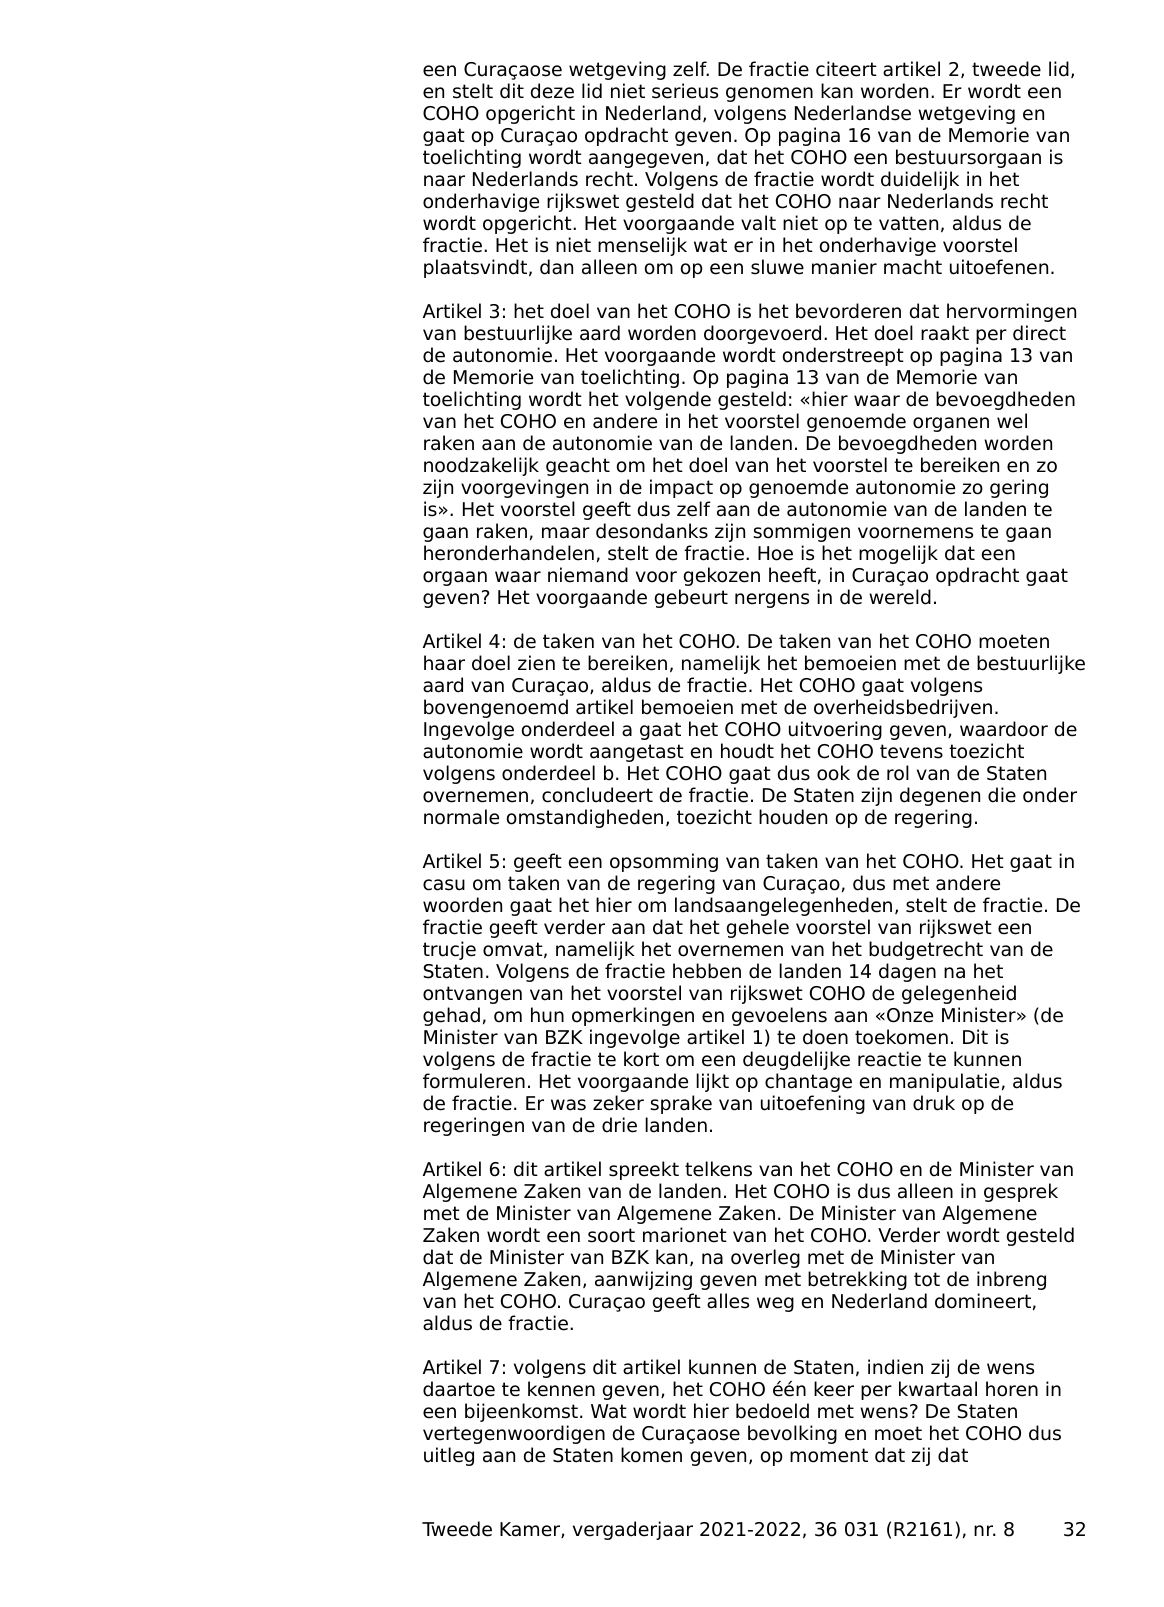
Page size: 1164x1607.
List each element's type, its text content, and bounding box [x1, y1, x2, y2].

text een Curaçaose wetgeving zelf. De fractie citeert artikel 2, tweede lid, en stelt dit deze lid niet serieus genomen kan worden. Er wordt een COHO opgericht in Nederland, volgens Nederlandse wetgeving en gaat op Curaçao opdracht geven. Op pagina 16 van de Memorie van toelichting wordt aangegeven, dat het COHO een bestuursorgaan is naar Nederlands recht. Volgens de fractie wordt duidelijk in het onderhavige rijkswet gesteld dat het COHO naar Nederlands recht wordt opgericht. Het voorgaande valt niet op te vatten, aldus de fractie. Het is niet menselijk wat er in het onderhavige voorstel plaatsvindt, dan alleen om op een sluwe manier macht uitoefenen. [422, 59, 1087, 279]
text Artikel 7: volgens dit artikel kunnen de Staten, indien zij de wens daartoe te kennen geven, het COHO één keer per kwartaal horen in een bijeenkomst. Wat wordt hier bedoeld met wens? De Staten vertegenwoordigen de Curaçaose bevolking en moet het COHO dus uitleg aan de Staten komen geven, op moment dat zij dat [422, 1357, 1087, 1467]
text Artikel 5: geeft een opsomming van taken van het COHO. Het gaat in casu om taken van de regering van Curaçao, dus met andere woorden gaat het hier om landsaangelegenheden, stelt de fractie. De fractie geeft verder aan dat het gehele voorstel van rijkswet een trucje omvat, namelijk het overnemen van het budgetrecht van de Staten. Volgens de fractie hebben de landen 14 dagen na het ontvangen van het voorstel van rijkswet COHO de gelegenheid gehad, om hun opmerkingen en gevoelens aan «Onze Minister» (de Minister van BZK ingevolge artikel 1) te doen toekomen. Dit is volgens de fractie te kort om een deugdelijke reactie te kunnen formuleren. Het voorgaande lijkt op chantage en manipulatie, aldus de fractie. Er was zeker sprake van uitoefening van druk op de regeringen van de drie landen. [422, 851, 1087, 1137]
text Artikel 6: dit artikel spreekt telkens van het COHO en de Minister van Algemene Zaken van de landen. Het COHO is dus alleen in gesprek met de Minister van Algemene Zaken. De Minister van Algemene Zaken wordt een soort marionet van het COHO. Verder wordt gesteld dat de Minister van BZK kan, na overleg met de Minister van Algemene Zaken, aanwijzing geven met betrekking tot de inbreng van het COHO. Curaçao geeft alles weg en Nederland domineert, aldus de fractie. [422, 1159, 1087, 1335]
text Artikel 4: de taken van het COHO. De taken van het COHO moeten haar doel zien te bereiken, namelijk het bemoeien met de bestuurlijke aard van Curaçao, aldus de fractie. Het COHO gaat volgens bovengenoemd artikel bemoeien met de overheidsbedrijven. Ingevolge onderdeel a gaat het COHO uitvoering geven, waardoor de autonomie wordt aangetast en houdt het COHO tevens toezicht volgens onderdeel b. Het COHO gaat dus ook de rol van de Staten overnemen, concludeert de fractie. De Staten zijn degenen die onder normale omstandigheden, toezicht houden op de regering. [422, 631, 1087, 829]
text Artikel 3: het doel van het COHO is het bevorderen dat hervormingen van bestuurlijke aard worden doorgevoerd. Het doel raakt per direct de autonomie. Het voorgaande wordt onderstreept op pagina 13 van de Memorie van toelichting. Op pagina 13 van de Memorie van toelichting wordt het volgende gesteld: «hier waar de bevoegdheden van het COHO en andere in het voorstel genoemde organen wel raken aan de autonomie van de landen. De bevoegdheden worden noodzakelijk geacht om het doel van het voorstel te bereiken en zo zijn voorgevingen in de impact op genoemde autonomie zo gering is». Het voorstel geeft dus zelf aan de autonomie van de landen te gaan raken, maar desondanks zijn sommigen voornemens te gaan heronderhandelen, stelt de fractie. Hoe is het mogelijk dat een orgaan waar niemand voor gekozen heeft, in Curaçao opdracht gaat geven? Het voorgaande gebeurt nergens in de wereld. [422, 301, 1087, 609]
